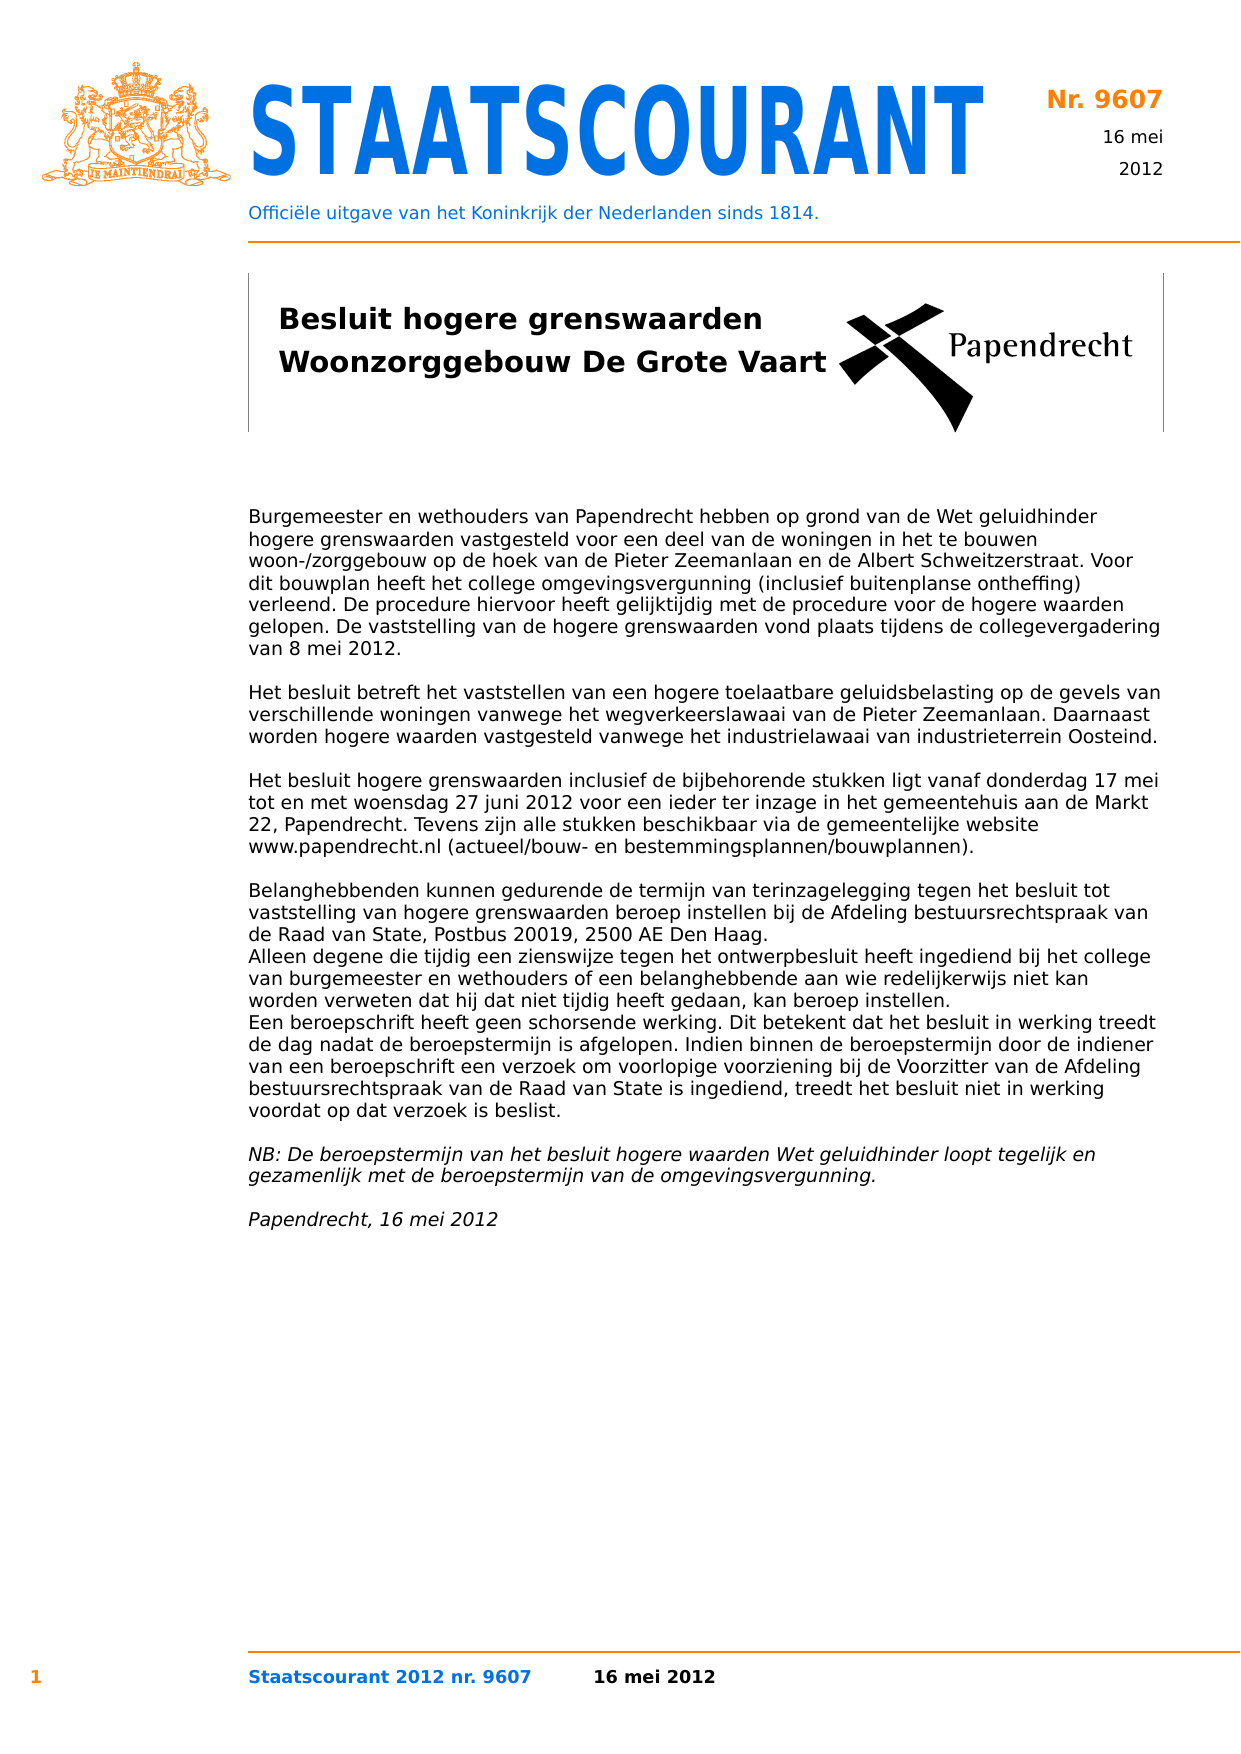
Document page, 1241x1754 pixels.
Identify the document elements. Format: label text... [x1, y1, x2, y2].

table_header [25, 62, 248, 241]
text Alleen degene die tijdig een zienswijze tegen het ontwerpbesluit heeft ingediend bij het college van burgemeester en wethouders of een belanghebbende aan wie redelijkerwijs niet kan worden verweten dat hij dat niet tijdig heeft gedaan, kan beroep instellen. [248, 946, 1163, 1012]
table_cell 16 mei [998, 121, 1240, 153]
text Belanghebbenden kunnen gedurende de termijn van terinzagelegging tegen het besluit tot vaststelling van hogere grenswaarden beroep instellen bij de Afdeling bestuursrechtspraak van de Raad van State, Postbus 20019, 2500 AE Den Haag. [248, 880, 1163, 946]
picture [838, 302, 1134, 433]
text Papendrecht, 16 mei 2012 [248, 1209, 1163, 1231]
picture [41, 62, 231, 186]
subtitle Besluit hogere grenswaarden Woonzorggebouw De Grote Vaart [249, 273, 1163, 432]
text Het besluit hogere grenswaarden inclusief de bijbehorende stukken ligt vanaf donderdag 17 mei tot en met woensdag 27 juni 2012 voor een ieder ter inzage in het gemeentehuis aan de Markt 22, Papendrecht. Tevens zijn alle stukken beschikbaar via de gemeentelijke website www.papendrecht.nl (actueel/bouw- en bestemmingsplannen/bouwplannen). [248, 770, 1163, 858]
text Burgemeester en wethouders van Papendrecht hebben op grond van de Wet geluidhinder hogere grenswaarden vastgesteld voor een deel van de woningen in het te bouwen woon-/zorggebouw op de hoek van de Pieter Zeemanlaan en de Albert Schweitzerstraat. Voor dit bouwplan heeft het college omgevingsvergunning (inclusief buitenplanse ontheffing) verleend. De procedure hiervoor heeft gelijktijdig met de procedure voor de hogere waarden gelopen. De vaststelling van de hogere grenswaarden vond plaats tijdens de collegevergadering van 8 mei 2012. [248, 506, 1163, 660]
table_cell Officiële uitgave van het Koninkrijk der Nederlanden sinds 1814. [248, 203, 1240, 241]
text Een beroepschrift heeft geen schorsende werking. Dit betekent dat het besluit in werking treedt de dag nadat de beroepstermijn is afgelopen. Indien binnen de beroepstermijn door de indiener van een beroepschrift een verzoek om voorlopige voorziening bij de Voorzitter van de Afdeling bestuursrechtspraak van de Raad van State is ingediend, treedt het besluit niet in werking voordat op dat verzoek is beslist. [248, 1012, 1163, 1122]
table_header Nr. 9607 [998, 62, 1240, 121]
text Het besluit betreft het vaststellen van een hogere toelaatbare geluidsbelasting op de gevels van verschillende woningen vanwege het wegverkeerslawaai van de Pieter Zeemanlaan. Daarnaast worden hogere waarden vastgesteld vanwege het industrielawaai van industrieterrein Oosteind. [248, 682, 1163, 748]
table_header STAATSCOURANT [248, 62, 998, 203]
text NB: De beroepstermijn van het besluit hogere waarden Wet geluidhinder loopt tegelijk en gezamenlijk met de beroepstermijn van de omgevingsvergunning. [248, 1143, 1163, 1187]
table_cell 2012 [998, 153, 1240, 203]
